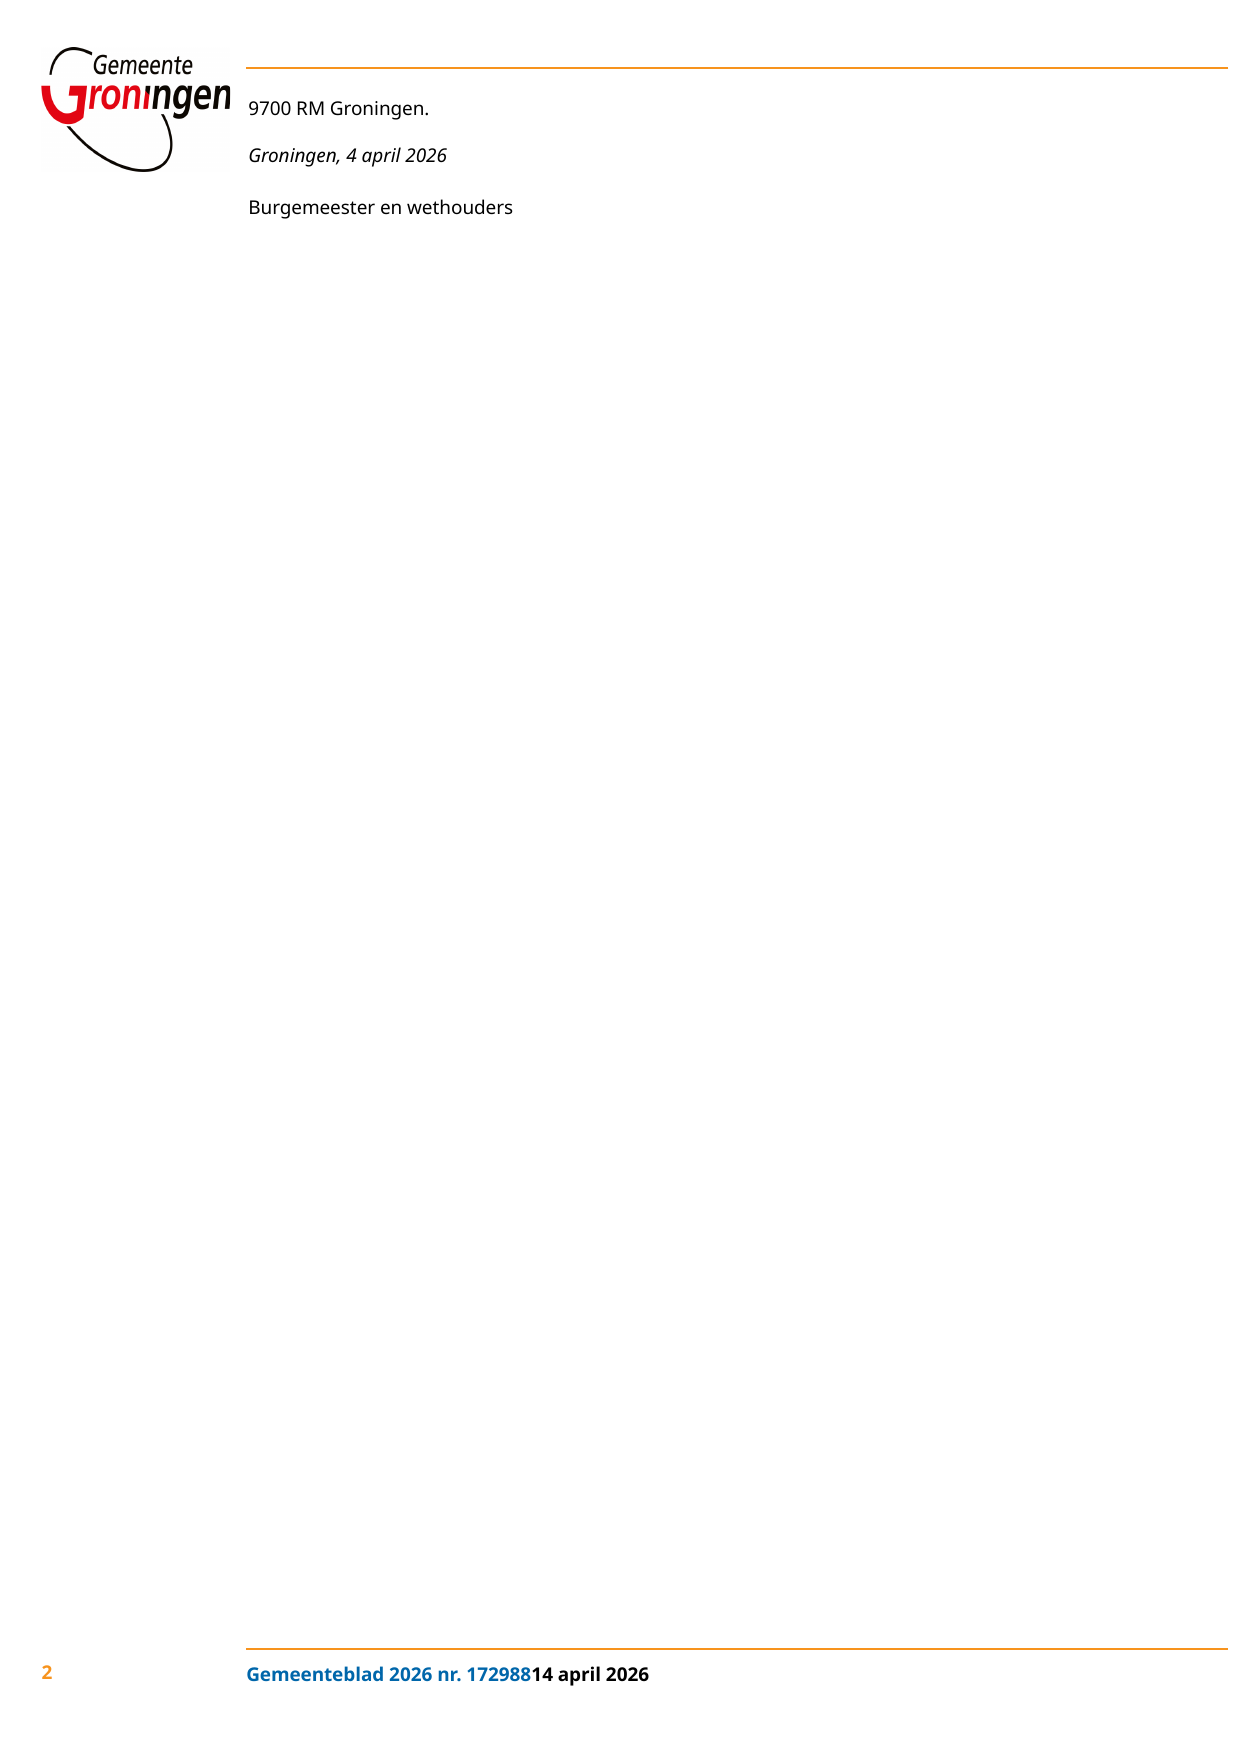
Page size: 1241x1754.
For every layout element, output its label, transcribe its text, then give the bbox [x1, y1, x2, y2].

picture [41, 47, 231, 172]
text Burgemeester en wethouders [248, 194, 1152, 220]
text Groningen, 4 april 2026 [248, 143, 1152, 168]
text 9700 RM Groningen. [248, 95, 1152, 121]
